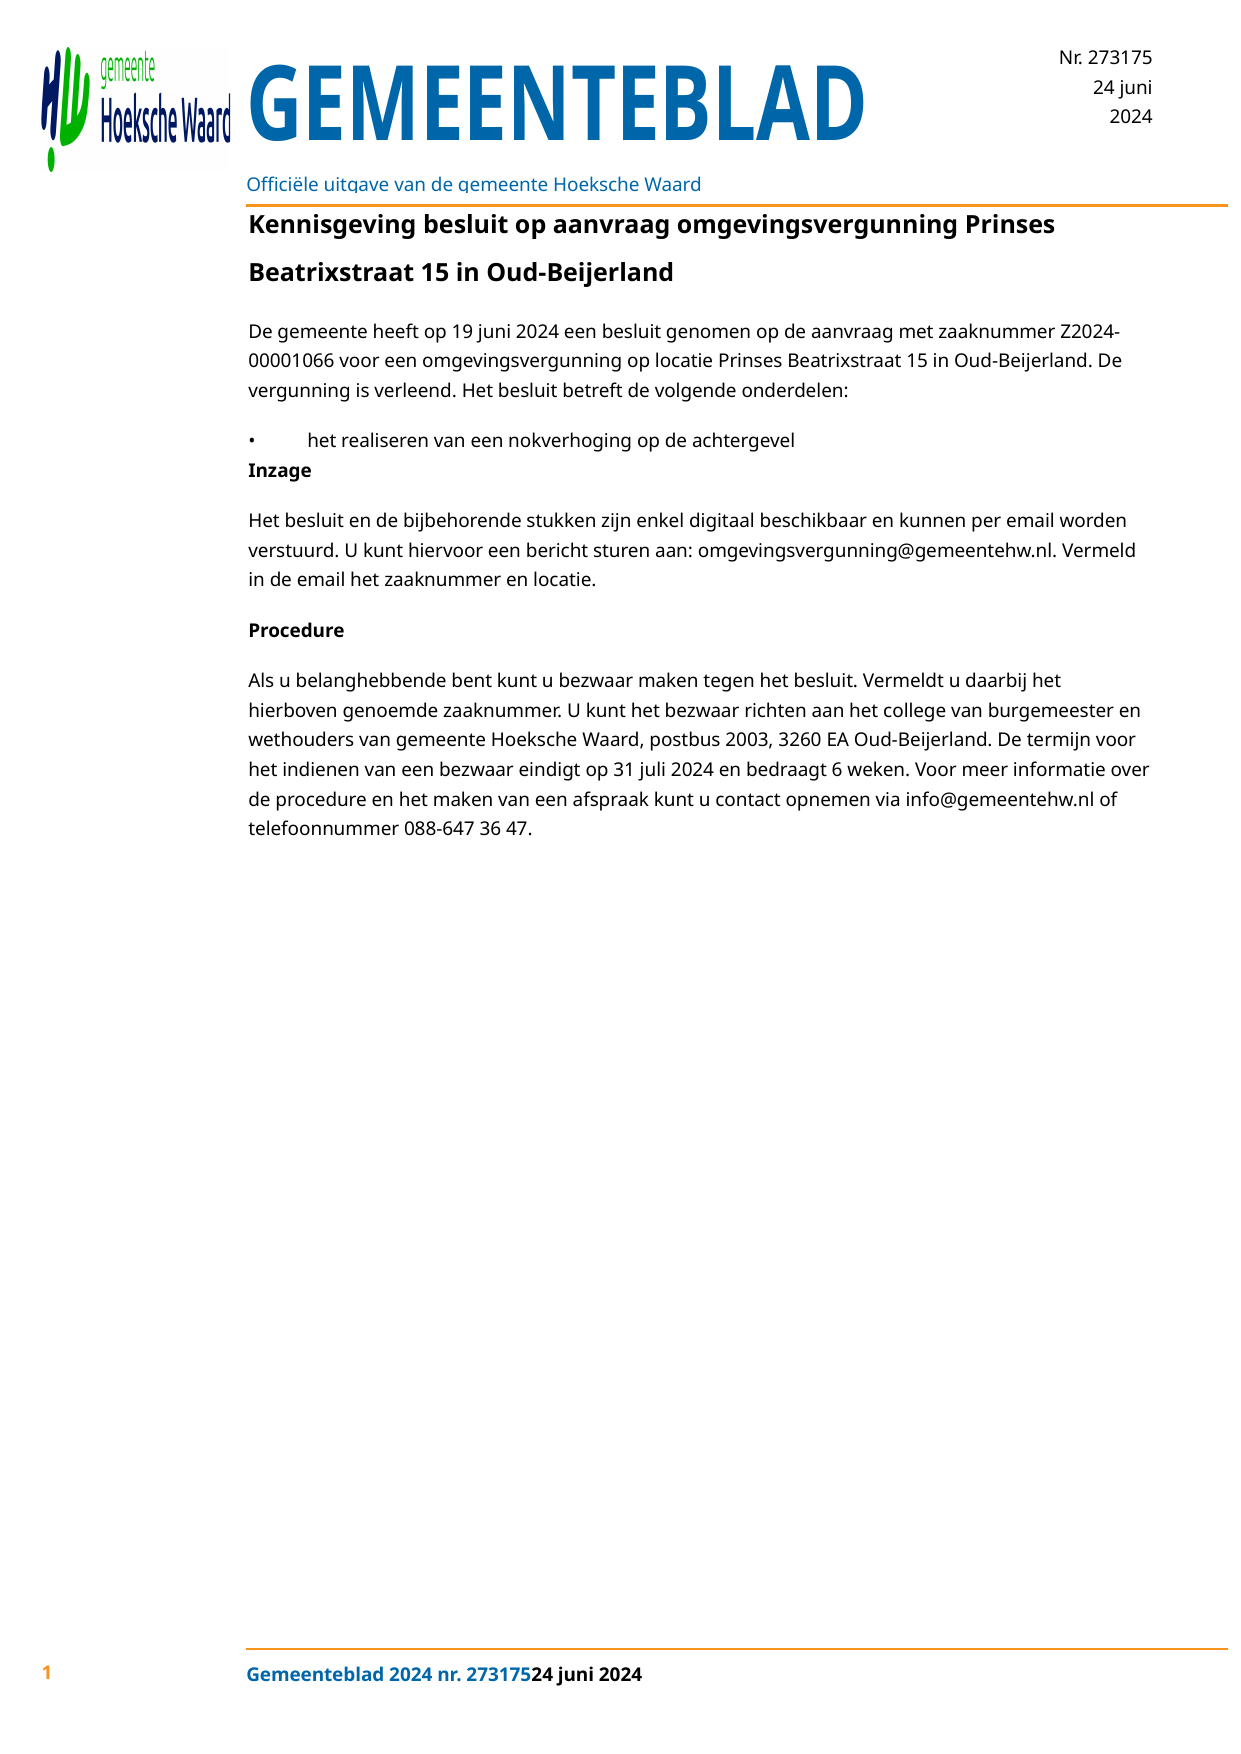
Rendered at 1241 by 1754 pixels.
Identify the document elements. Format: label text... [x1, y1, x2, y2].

list het realiseren van een nokverhoging op de achtergevel [248, 427, 1152, 453]
text Inzage [248, 457, 1152, 483]
text Het besluit en de bijbehorende stukken zijn enkel digitaal beschikbaar en kunnen per email worden verstuurd. U kunt hiervoor een bericht sturen aan: omgevingsvergunning@gemeentehw.nl. Vermeld in de email het zaaknummer en locatie. [248, 507, 1152, 592]
text De gemeente heeft op 19 juni 2024 een besluit genomen op de aanvraag met zaaknummer Z2024-00001066 voor een omgevingsvergunning op locatie Prinses Beatrixstraat 15 in Oud-Beijerland. De vergunning is verleend. Het besluit betreft de volgende onderdelen: [248, 318, 1152, 403]
text Kennisgeving besluit op aanvraag omgevingsvergunning Prinses Beatrixstraat 15 in Oud-Beijerland [248, 207, 1152, 288]
text Procedure [248, 617, 1152, 643]
text Als u belanghebbende bent kunt u bezwaar maken tegen het besluit. Vermeldt u daarbij het hierboven genoemde zaaknummer. U kunt het bezwaar richten aan het college van burgemeester en wethouders van gemeente Hoeksche Waard, postbus 2003, 3260 EA Oud-Beijerland. De termijn voor het indienen van een bezwaar eindigt op 31 juli 2024 en bedraagt 6 weken. Voor meer informatie over de procedure en het maken van een afspraak kunt u contact opnemen via info@gemeentehw.nl of telefoonnummer 088-647 36 47. [248, 667, 1152, 841]
picture [41, 47, 231, 172]
